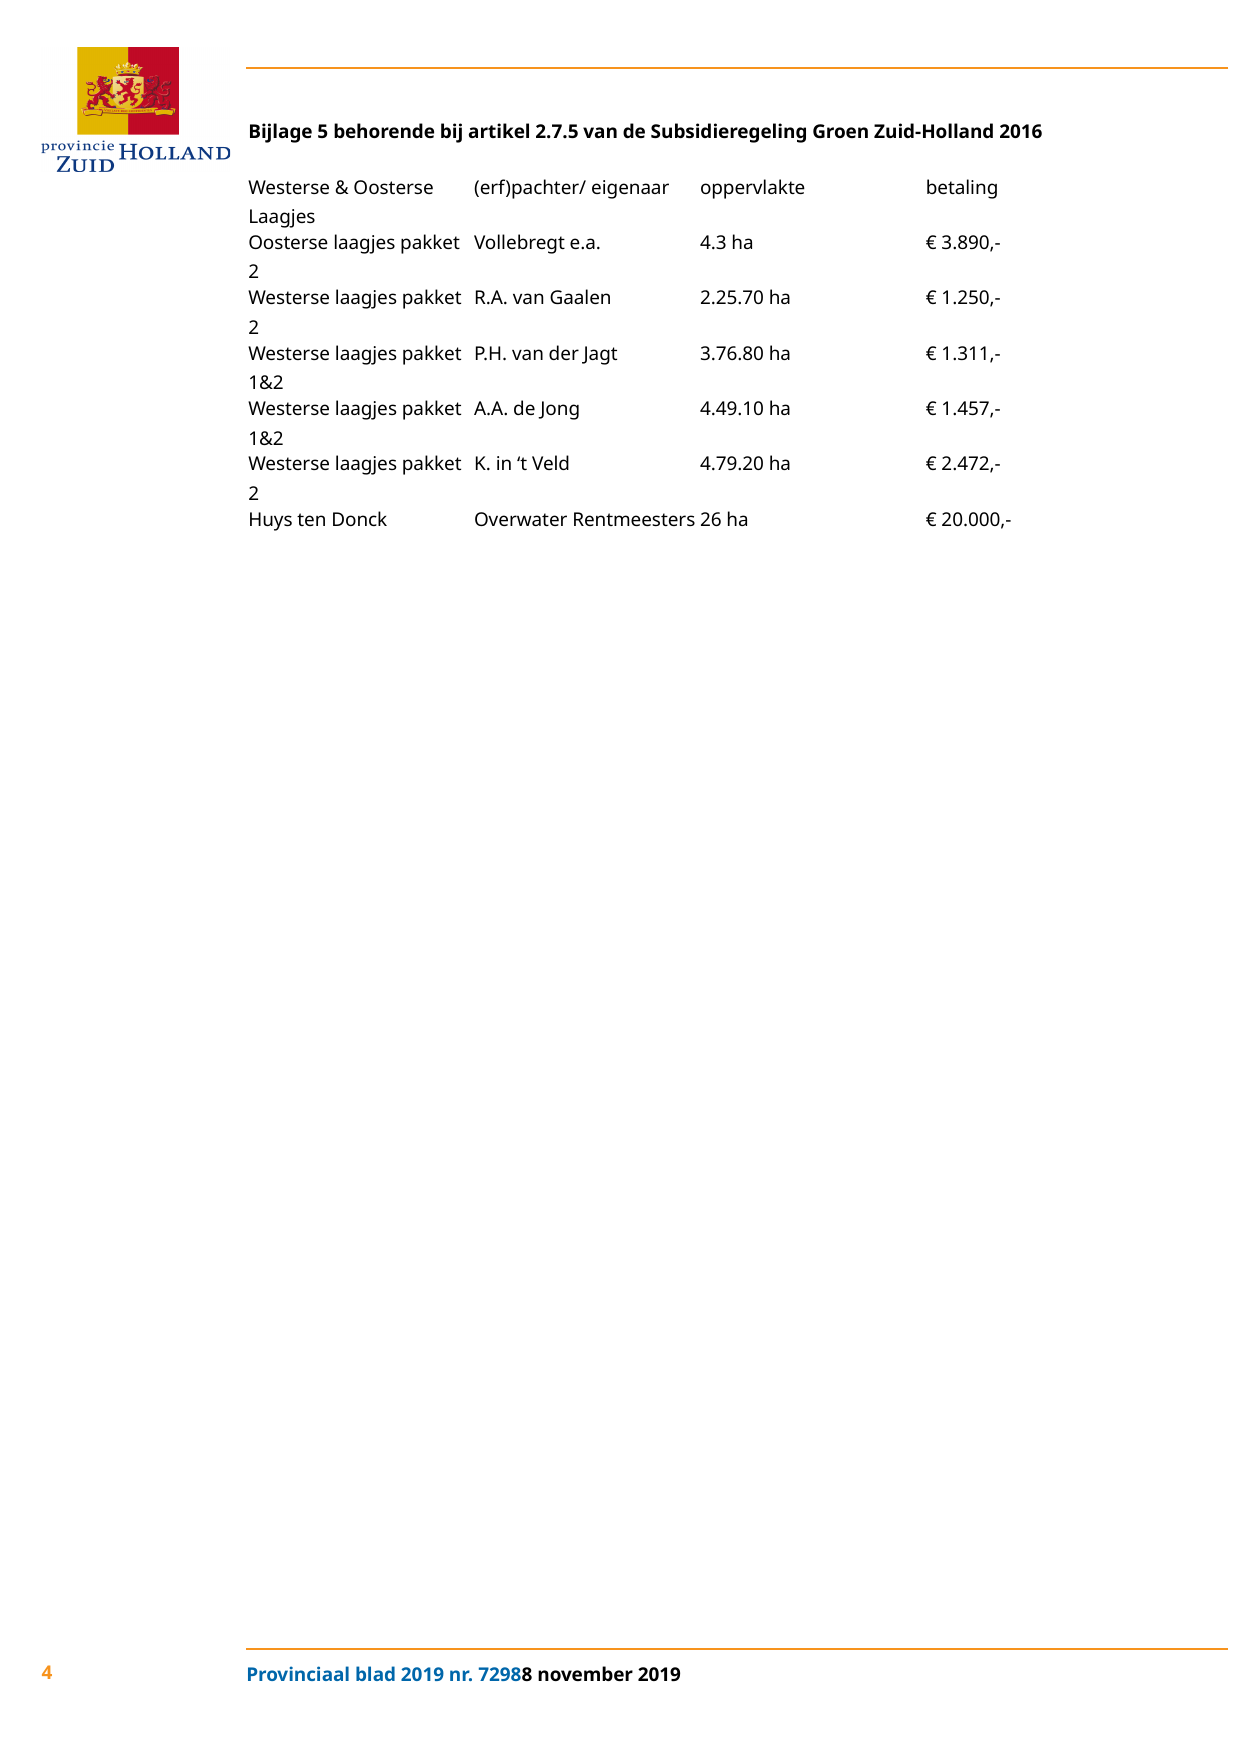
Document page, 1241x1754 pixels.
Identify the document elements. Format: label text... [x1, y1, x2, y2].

table_cell A.A. de Jong [474, 395, 700, 450]
table_cell 4.49.10 ha [700, 395, 926, 450]
text Bijlage 5 behorende bij artikel 2.7.5 van de Subsidieregeling Groen Zuid-Holland 2016 [248, 116, 1152, 144]
table_cell 3.76.80 ha [700, 340, 926, 395]
table_cell Westerse laagjes pakket 1&2 [248, 395, 474, 450]
table_cell € 2.472,- [926, 450, 1152, 506]
table_cell € 1.250,- [926, 285, 1152, 340]
table_cell 4.3 ha [700, 229, 926, 284]
table_cell € 1.311,- [926, 340, 1152, 395]
picture [41, 47, 231, 172]
table_cell Westerse laagjes pakket 2 [248, 285, 474, 340]
table_cell € 20.000,- [926, 506, 1152, 531]
table_cell R.A. van Gaalen [474, 285, 700, 340]
table_cell € 3.890,- [926, 229, 1152, 284]
table_cell Huys ten Donck [248, 506, 474, 531]
table_cell Westerse laagjes pakket 1&2 [248, 340, 474, 395]
table_cell Oosterse laagjes pakket 2 [248, 229, 474, 284]
table_cell Westerse laagjes pakket 2 [248, 450, 474, 506]
table_header (erf)pachter/ eigenaar [474, 174, 700, 229]
table_cell 4.79.20 ha [700, 450, 926, 506]
table_cell Overwater Rentmeesters [474, 506, 700, 531]
table_header betaling [926, 174, 1152, 229]
table_cell 2.25.70 ha [700, 285, 926, 340]
table_header oppervlakte [700, 174, 926, 229]
table_cell K. in ‘t Veld [474, 450, 700, 506]
table_header Westerse & Oosterse Laagjes [248, 174, 474, 229]
table_cell Vollebregt e.a. [474, 229, 700, 284]
table_cell € 1.457,- [926, 395, 1152, 450]
table_cell P.H. van der Jagt [474, 340, 700, 395]
table_cell 26 ha [700, 506, 926, 531]
